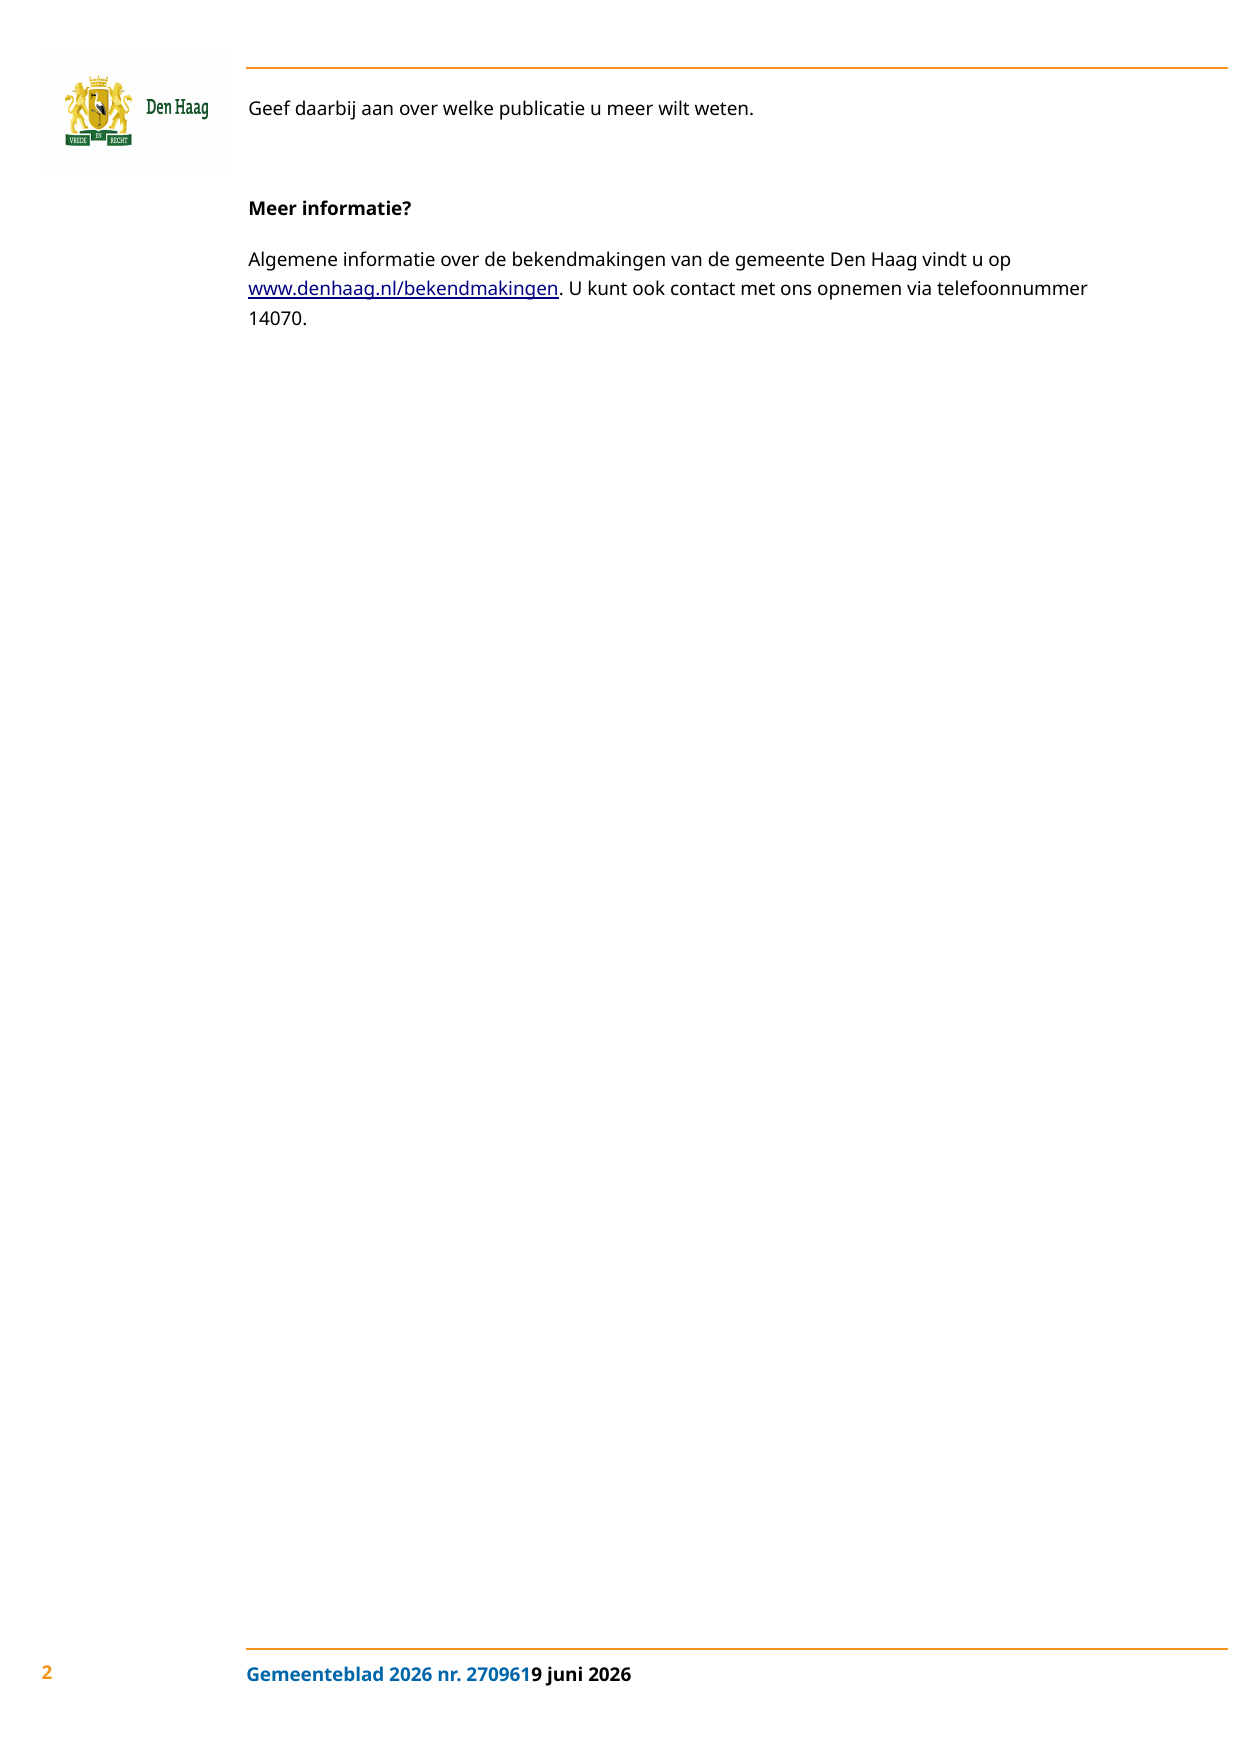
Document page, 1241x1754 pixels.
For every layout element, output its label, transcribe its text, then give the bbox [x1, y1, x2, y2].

text Algemene informatie over de bekendmakingen van de gemeente Den Haag vindt u op www.denhaag.nl/bekendmakingen. U kunt ook contact met ons opnemen via telefoonnummer 14070. [248, 246, 1152, 331]
picture [41, 47, 231, 172]
text Geef daarbij aan over welke publicatie u meer wilt weten. [248, 95, 1152, 121]
text Meer informatie? [248, 196, 1152, 221]
